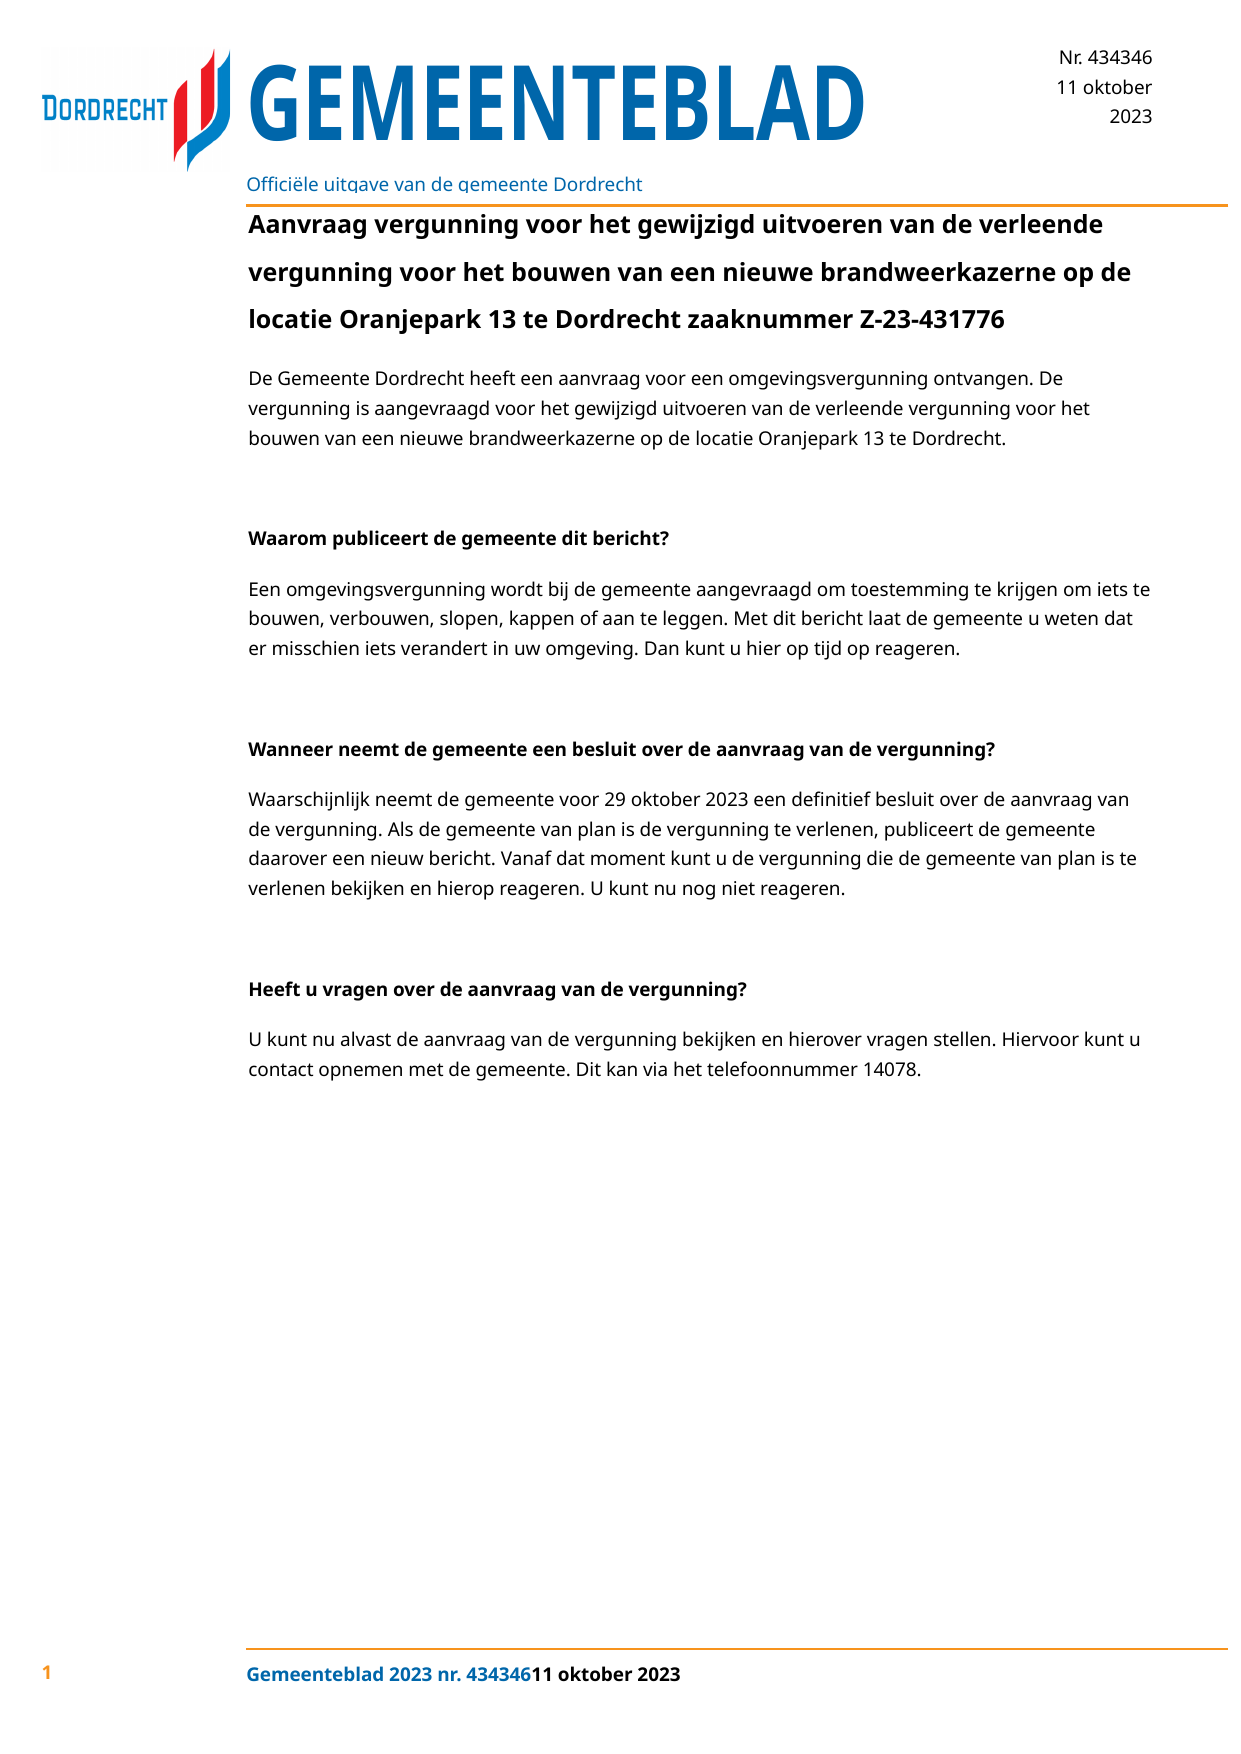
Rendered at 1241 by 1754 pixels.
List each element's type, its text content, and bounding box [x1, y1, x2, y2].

text Een omgevingsvergunning wordt bij de gemeente aangevraagd om toestemming te krijgen om iets te bouwen, verbouwen, slopen, kappen of aan te leggen. Met dit bericht laat de gemeente u weten dat er misschien iets verandert in uw omgeving. Dan kunt u hier op tijd op reageren. [248, 576, 1152, 661]
text Wanneer neemt de gemeente een besluit over de aanvraag van de vergunning? [248, 736, 1152, 762]
text U kunt nu alvast de aanvraag van de vergunning bekijken en hierover vragen stellen. Hiervoor kunt u contact opnemen met de gemeente. Dit kan via het telefoonnummer 14078. [248, 1026, 1152, 1082]
text De Gemeente Dordrecht heeft een aanvraag voor een omgevingsvergunning ontvangen. De vergunning is aangevraagd voor het gewijzigd uitvoeren van de verleende vergunning voor het bouwen van een nieuwe brandweerkazerne op de locatie Oranjepark 13 te Dordrecht. [248, 366, 1152, 450]
picture [41, 47, 231, 172]
text Aanvraag vergunning voor het gewijzigd uitvoeren van de verleende vergunning voor het bouwen van een nieuwe brandweerkazerne op de locatie Oranjepark 13 te Dordrecht zaaknummer Z-23-431776 [248, 207, 1152, 336]
text Heeft u vragen over de aanvraag van de vergunning? [248, 976, 1152, 1002]
text Waarschijnlijk neemt de gemeente voor 29 oktober 2023 een definitief besluit over de aanvraag van de vergunning. Als de gemeente van plan is de vergunning te verlenen, publiceert de gemeente daarover een nieuw bericht. Vanaf dat moment kunt u de vergunning die de gemeente van plan is te verlenen bekijken en hierop reageren. U kunt nu nog niet reageren. [248, 786, 1152, 901]
text Waarom publiceert de gemeente dit bericht? [248, 526, 1152, 551]
